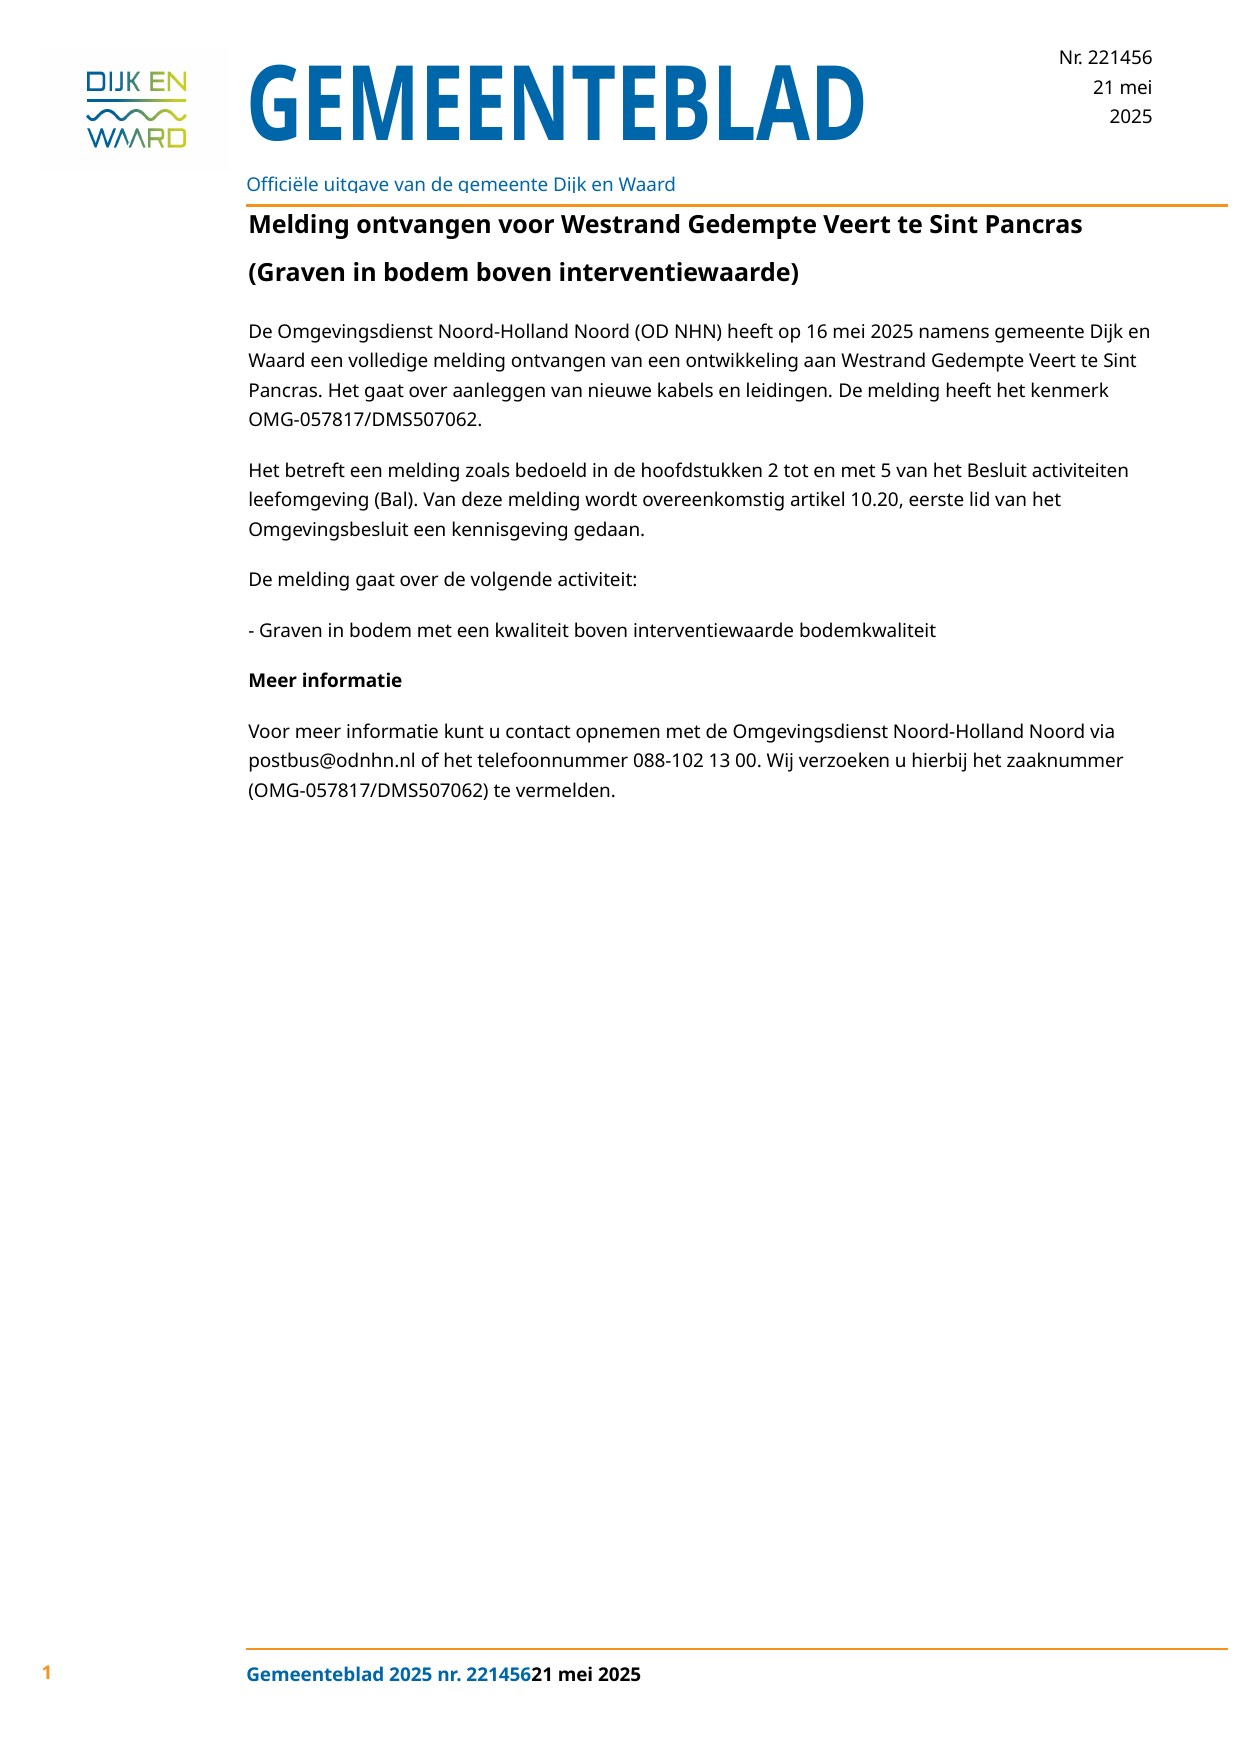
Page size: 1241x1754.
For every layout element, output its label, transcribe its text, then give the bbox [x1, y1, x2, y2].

text Voor meer informatie kunt u contact opnemen met de Omgevingsdienst Noord-Holland Noord via postbus@odnhn.nl of het telefoonnummer 088-102 13 00. Wij verzoeken u hierbij het zaaknummer (OMG-057817/DMS507062) te vermelden. [248, 718, 1152, 803]
text - Graven in bodem met een kwaliteit boven interventiewaarde bodemkwaliteit [248, 617, 1152, 643]
text Melding ontvangen voor Westrand Gedempte Veert te Sint Pancras (Graven in bodem boven interventiewaarde) [248, 207, 1152, 288]
text De melding gaat over de volgende activiteit: [248, 567, 1152, 592]
text De Omgevingsdienst Noord-Holland Noord (OD NHN) heeft op 16 mei 2025 namens gemeente Dijk en Waard een volledige melding ontvangen van een ontwikkeling aan Westrand Gedempte Veert te Sint Pancras. Het gaat over aanleggen van nieuwe kabels en leidingen. De melding heeft het kenmerk OMG-057817/DMS507062. [248, 318, 1152, 432]
text Meer informatie [248, 667, 1152, 693]
text Het betreft een melding zoals bedoeld in de hoofdstukken 2 tot en met 5 van het Besluit activiteiten leefomgeving (Bal). Van deze melding wordt overeenkomstig artikel 10.20, eerste lid van het Omgevingsbesluit een kennisgeving gedaan. [248, 457, 1152, 542]
picture [41, 47, 231, 172]
